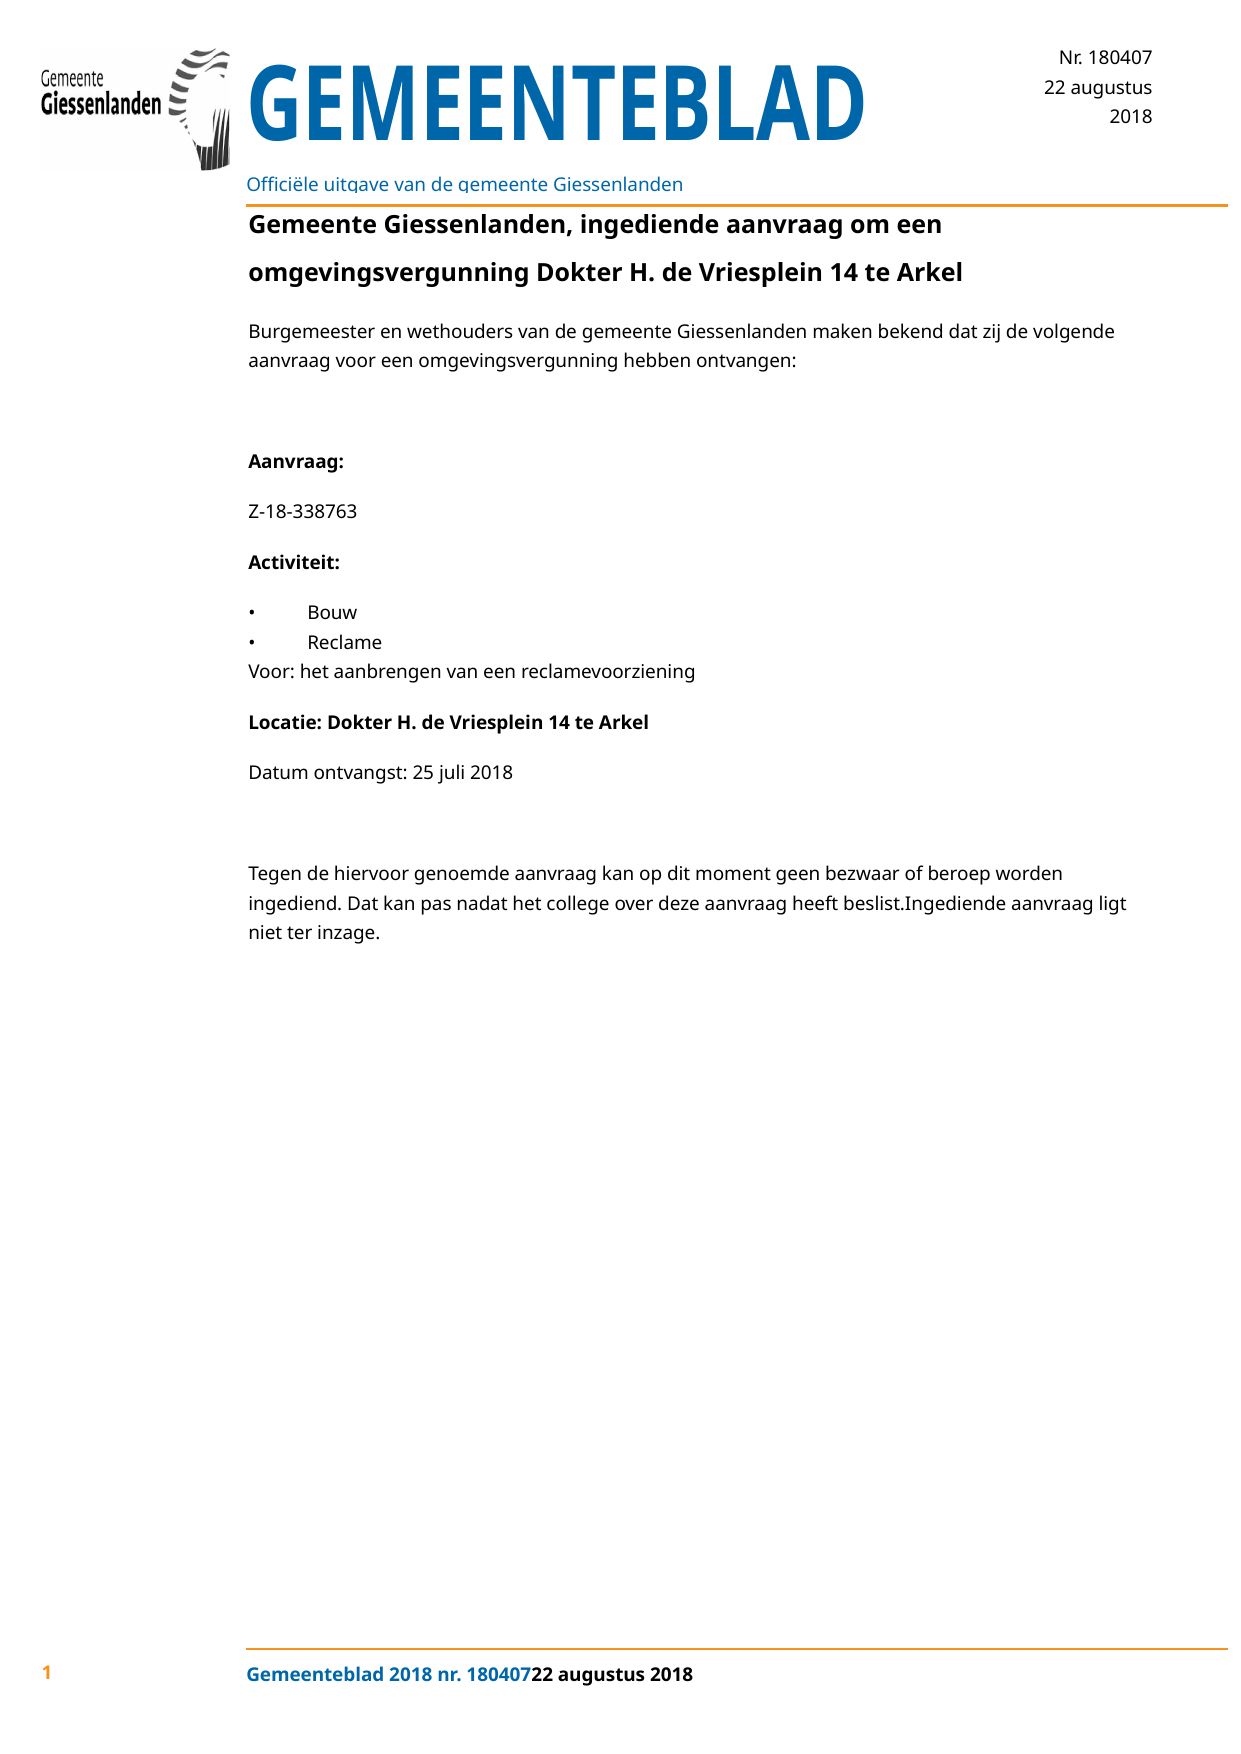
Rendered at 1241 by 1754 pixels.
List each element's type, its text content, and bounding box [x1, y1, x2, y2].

text Burgemeester en wethouders van de gemeente Giessenlanden maken bekend dat zij de volgende aanvraag voor een omgevingsvergunning hebben ontvangen: [248, 318, 1152, 373]
text Locatie: Dokter H. de Vriesplein 14 te Arkel [248, 709, 1152, 735]
text Z-18-338763 [248, 499, 1152, 524]
list Bouw [248, 599, 1152, 625]
text Datum ontvangst: 25 juli 2018 [248, 759, 1152, 785]
text Aanvraag: [248, 448, 1152, 474]
picture [41, 47, 231, 172]
list Reclame [248, 629, 1152, 655]
text Gemeente Giessenlanden, ingediende aanvraag om een omgevingsvergunning Dokter H. de Vriesplein 14 te Arkel [248, 207, 1152, 288]
text Tegen de hiervoor genoemde aanvraag kan op dit moment geen bezwaar of beroep worden ingediend. Dat kan pas nadat het college over deze aanvraag heeft beslist.Ingediende aanvraag ligt niet ter inzage. [248, 860, 1152, 945]
text Voor: het aanbrengen van een reclamevoorziening [248, 659, 1152, 684]
text Activiteit: [248, 549, 1152, 575]
